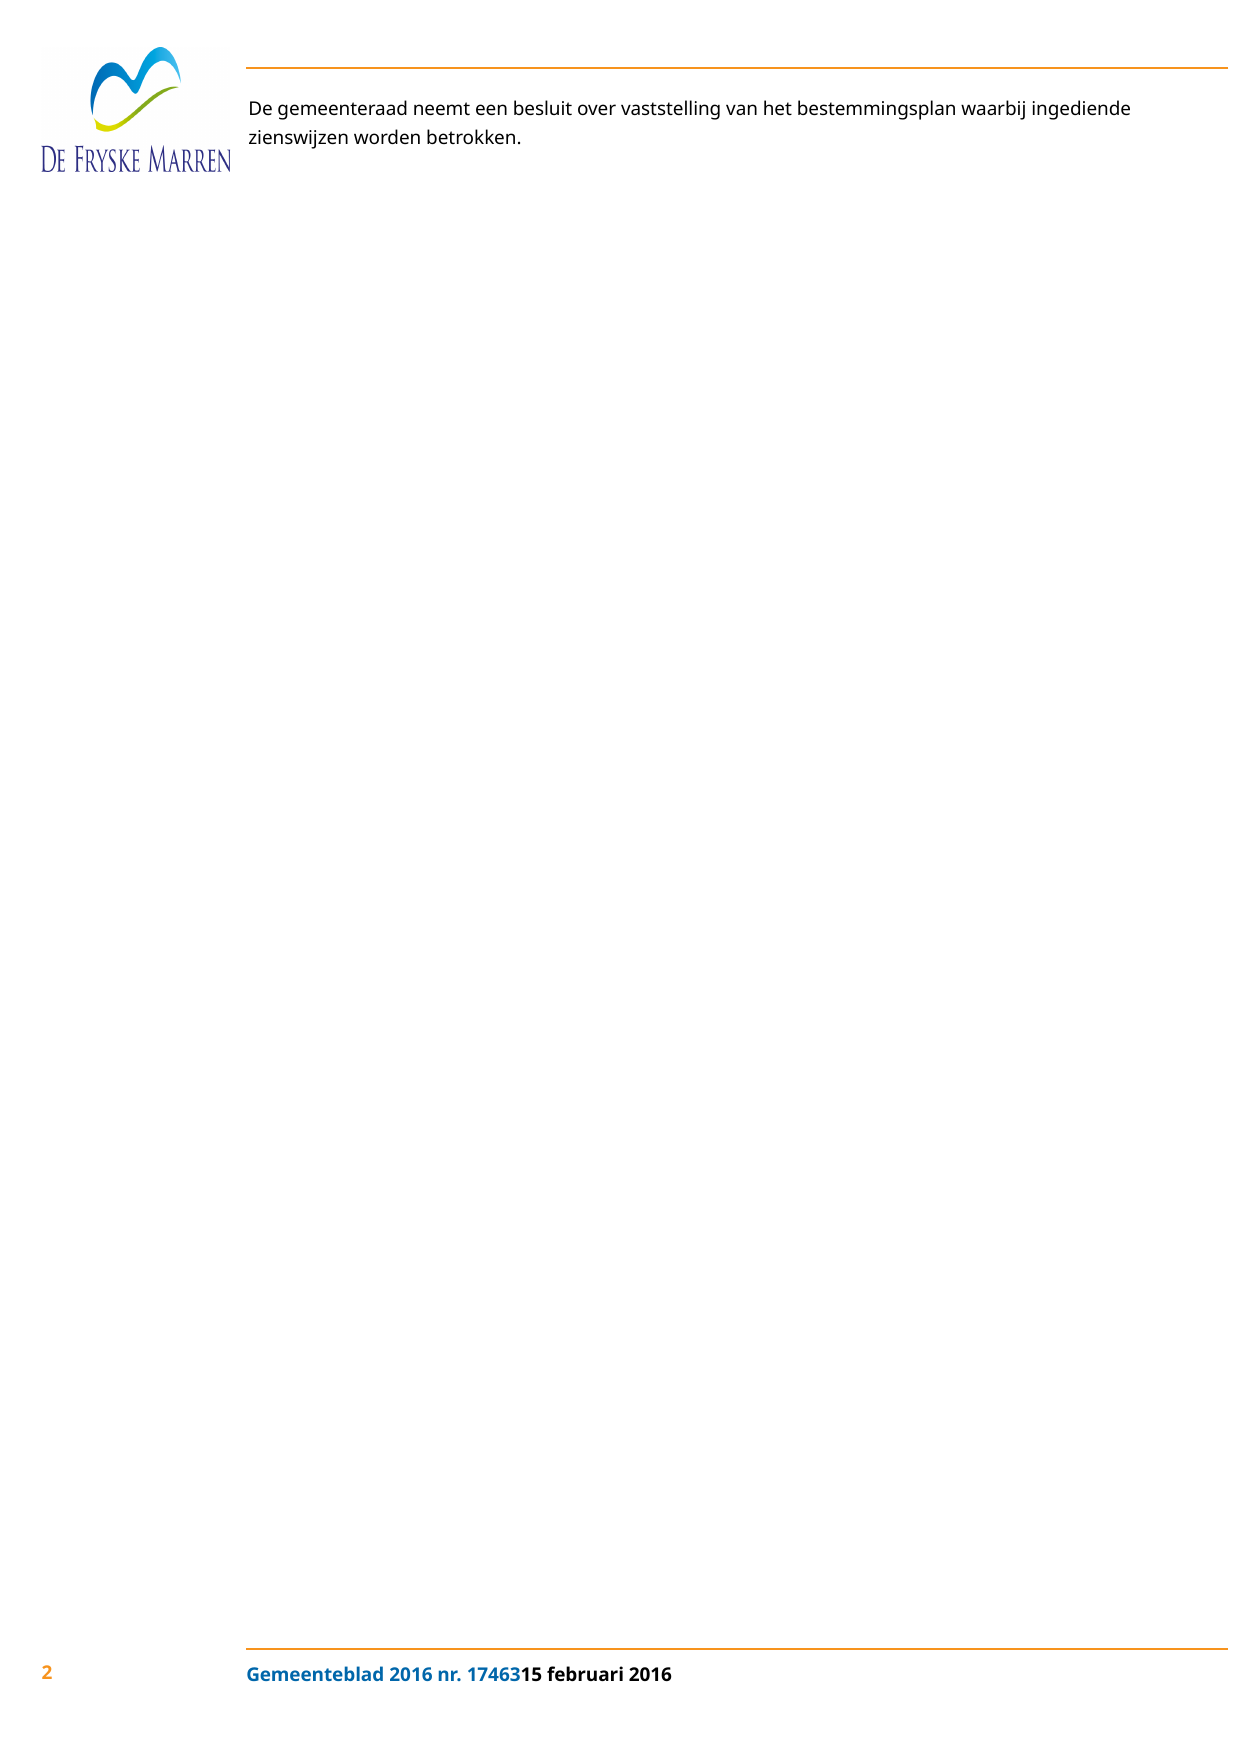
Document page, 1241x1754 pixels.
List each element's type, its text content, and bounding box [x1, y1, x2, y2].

picture [41, 47, 231, 172]
text De gemeenteraad neemt een besluit over vaststelling van het bestemmingsplan waarbij ingediende zienswijzen worden betrokken. [248, 95, 1152, 150]
